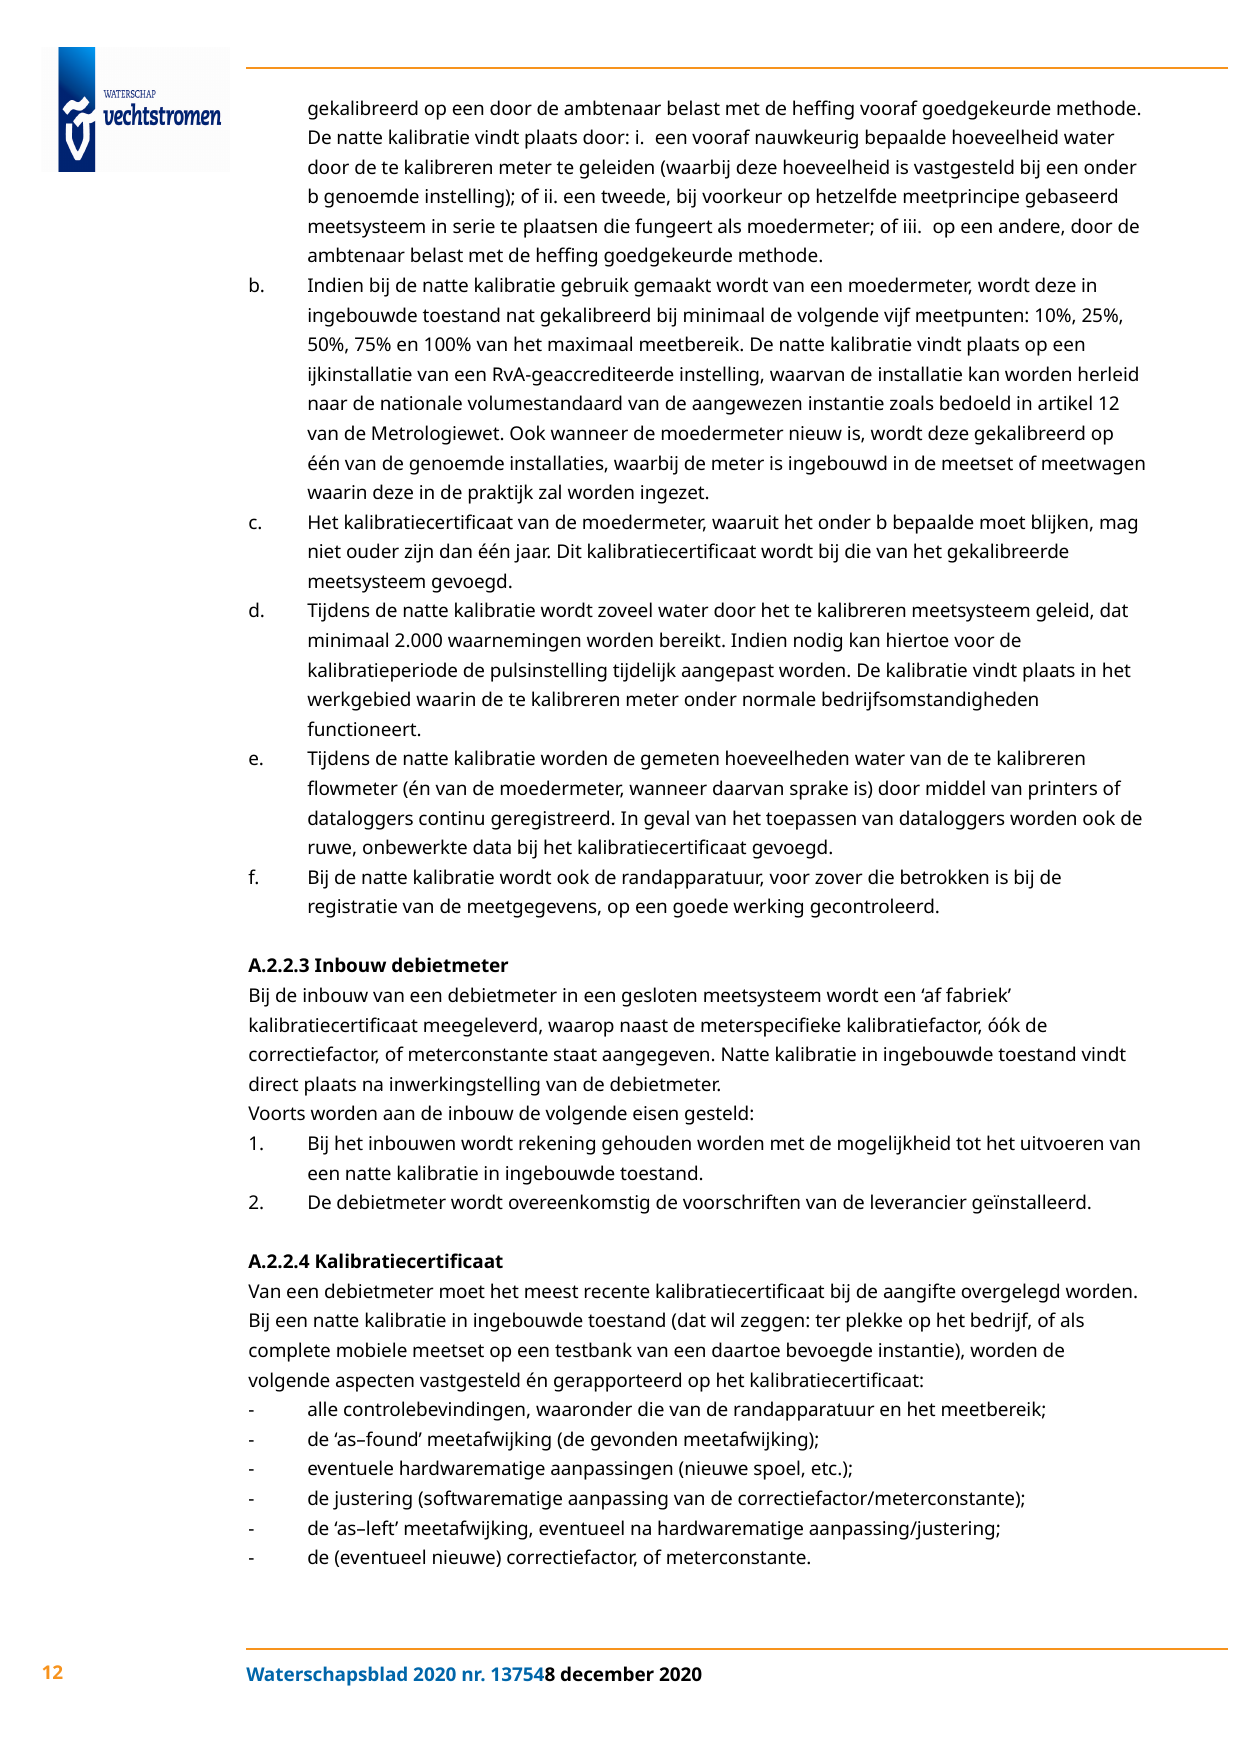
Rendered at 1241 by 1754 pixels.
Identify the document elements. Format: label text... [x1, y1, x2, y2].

list Bij de natte kalibratie wordt ook de randapparatuur, voor zover die betrokken is bij de registratie van de meetgegevens, op een goede werking gecontroleerd. [248, 864, 1152, 919]
text A.2.2.3 Inbouw debietmeter [248, 953, 1152, 978]
list de ‘as–found’ meetafwijking (de gevonden meetafwijking); [248, 1426, 1152, 1452]
list De debietmeter wordt overeenkomstig de voorschriften van de leverancier geïnstalleerd. [248, 1189, 1152, 1215]
list Tijdens de natte kalibratie wordt zoveel water door het te kalibreren meetsysteem geleid, dat minimaal 2.000 waarnemingen worden bereikt. Indien nodig kan hiertoe voor de kalibratieperiode de pulsinstelling tijdelijk aangepast worden. De kalibratie vindt plaats in het werkgebied waarin de te kalibreren meter onder normale bedrijfsomstandigheden functioneert. [248, 598, 1152, 742]
list Het kalibratiecertificaat van de moedermeter, waaruit het onder b bepaalde moet blijken, mag niet ouder zijn dan één jaar. Dit kalibratiecertificaat wordt bij die van het gekalibreerde meetsysteem gevoegd. [248, 509, 1152, 594]
text Bij een natte kalibratie in ingebouwde toestand (dat wil zeggen: ter plekke op het bedrijf, of als complete mobiele meetset op een testbank van een daartoe bevoegde instantie), worden de volgende aspecten vastgesteld én gerapporteerd op het kalibratiecertificaat: [248, 1308, 1152, 1393]
list Bij het inbouwen wordt rekening gehouden worden met de mogelijkheid tot het uitvoeren van een natte kalibratie in ingebouwde toestand. [248, 1130, 1152, 1186]
list alle controlebevindingen, waaronder die van de randapparatuur en het meetbereik; [248, 1396, 1152, 1422]
text Van een debietmeter moet het meest recente kalibratiecertificaat bij de aangifte overgelegd worden. [248, 1278, 1152, 1304]
list Indien bij de natte kalibratie gebruik gemaakt wordt van een moedermeter, wordt deze in ingebouwde toestand nat gekalibreerd bij minimaal de volgende vijf meetpunten: 10%, 25%, 50%, 75% en 100% van het maximaal meetbereik. De natte kalibratie vindt plaats op een ijkinstallatie van een RvA-geaccrediteerde instelling, waarvan de installatie kan worden herleid naar de nationale volumestandaard van de aangewezen instantie zoals bedoeld in artikel 12 van de Metrologiewet. Ook wanneer de moedermeter nieuw is, wordt deze gekalibreerd op één van de genoemde installaties, waarbij de meter is ingebouwd in de meetset of meetwagen waarin deze in de praktijk zal worden ingezet. [248, 272, 1152, 505]
list de (eventueel nieuwe) correctiefactor, of meterconstante. [248, 1544, 1152, 1570]
list de ‘as–left’ meetafwijking, eventueel na hardwarematige aanpassing/justering; [248, 1515, 1152, 1541]
text Voorts worden aan de inbouw de volgende eisen gesteld: [248, 1101, 1152, 1126]
text Bij de inbouw van een debietmeter in een gesloten meetsysteem wordt een ‘af fabriek’ kalibratiecertificaat meegeleverd, waarop naast de meterspecifieke kalibratiefactor, óók de correctiefactor, of meterconstante staat aangegeven. Natte kalibratie in ingebouwde toestand vindt direct plaats na inwerkingstelling van de debietmeter. [248, 982, 1152, 1097]
list Tijdens de natte kalibratie worden de gemeten hoeveelheden water van de te kalibreren flowmeter (én van de moedermeter, wanneer daarvan sprake is) door middel van printers of dataloggers continu geregistreerd. In geval van het toepassen van dataloggers worden ook de ruwe, onbewerkte data bij het kalibratiecertificaat gevoegd. [248, 746, 1152, 860]
list eventuele hardwarematige aanpassingen (nieuwe spoel, etc.); [248, 1456, 1152, 1481]
text A.2.2.4 Kalibratiecertificaat [248, 1248, 1152, 1274]
list de justering (softwarematige aanpassing van de correctiefactor/meterconstante); [248, 1485, 1152, 1511]
picture [41, 47, 231, 172]
list gekalibreerd op een door de ambtenaar belast met de heffing vooraf goedgekeurde methode. De natte kalibratie vindt plaats door: i. een vooraf nauwkeurig bepaalde hoeveelheid water door de te kalibreren meter te geleiden (waarbij deze hoeveelheid is vastgesteld bij een onder b genoemde instelling); of ii. een tweede, bij voorkeur op hetzelfde meetprincipe gebaseerd meetsysteem in serie te plaatsen die fungeert als moedermeter; of iii. op een andere, door de ambtenaar belast met de heffing goedgekeurde methode. [248, 95, 1152, 268]
